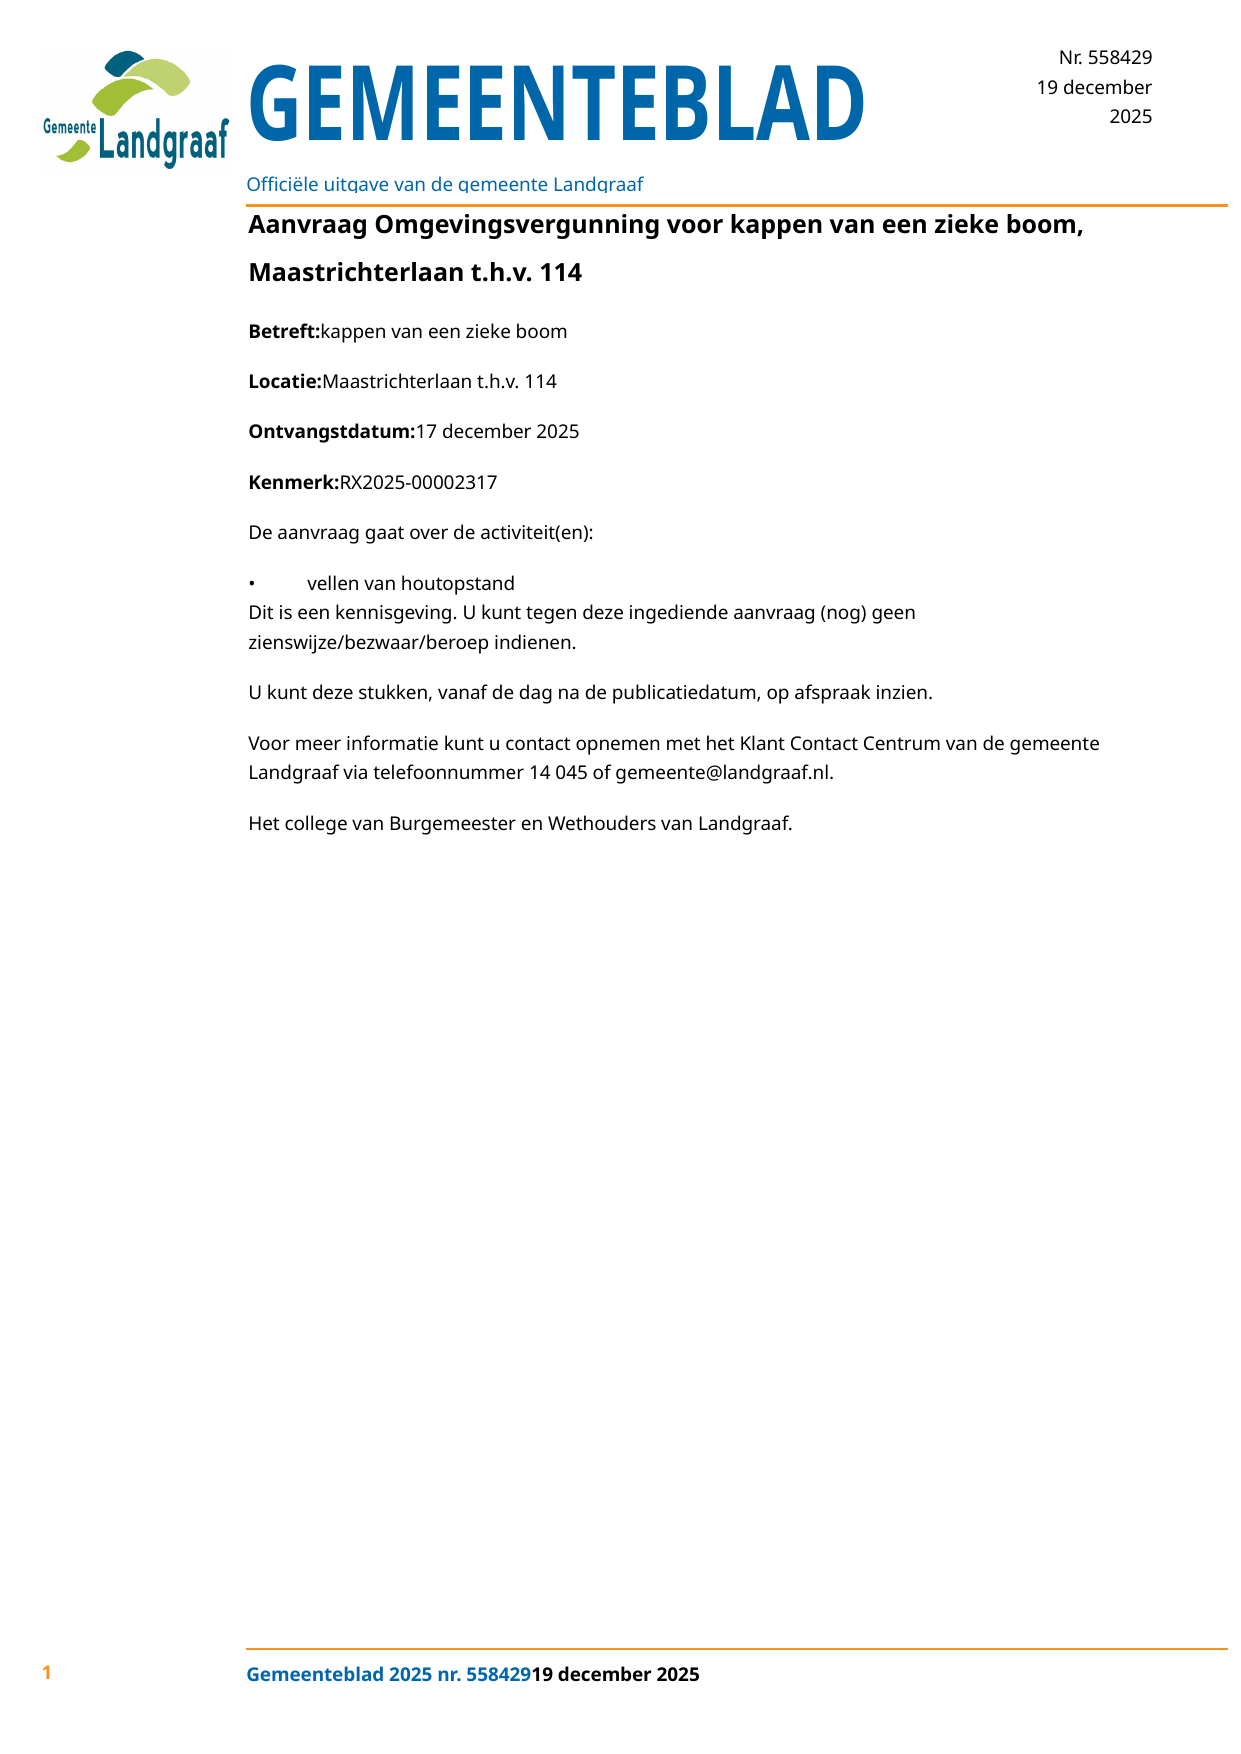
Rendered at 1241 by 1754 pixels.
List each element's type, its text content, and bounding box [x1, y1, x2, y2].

text Betreft:kappen van een zieke boom [248, 318, 1152, 344]
picture [41, 47, 231, 172]
text De aanvraag gaat over de activiteit(en): [248, 519, 1152, 545]
text Dit is een kennisgeving. U kunt tegen deze ingediende aanvraag (nog) geen zienswijze/bezwaar/beroep indienen. [248, 599, 1152, 655]
text Kenmerk:RX2025-00002317 [248, 469, 1152, 495]
text Aanvraag Omgevingsvergunning voor kappen van een zieke boom, Maastrichterlaan t.h.v. 114 [248, 207, 1152, 288]
text Ontvangstdatum:17 december 2025 [248, 419, 1152, 444]
text U kunt deze stukken, vanaf de dag na de publicatiedatum, op afspraak inzien. [248, 679, 1152, 705]
text Het college van Burgemeester en Wethouders van Landgraaf. [248, 810, 1152, 836]
text Voor meer informatie kunt u contact opnemen met het Klant Contact Centrum van de gemeente Landgraaf via telefoonnummer 14 045 of gemeente@landgraaf.nl. [248, 730, 1152, 785]
list vellen van houtopstand [248, 570, 1152, 596]
text Locatie:Maastrichterlaan t.h.v. 114 [248, 368, 1152, 394]
